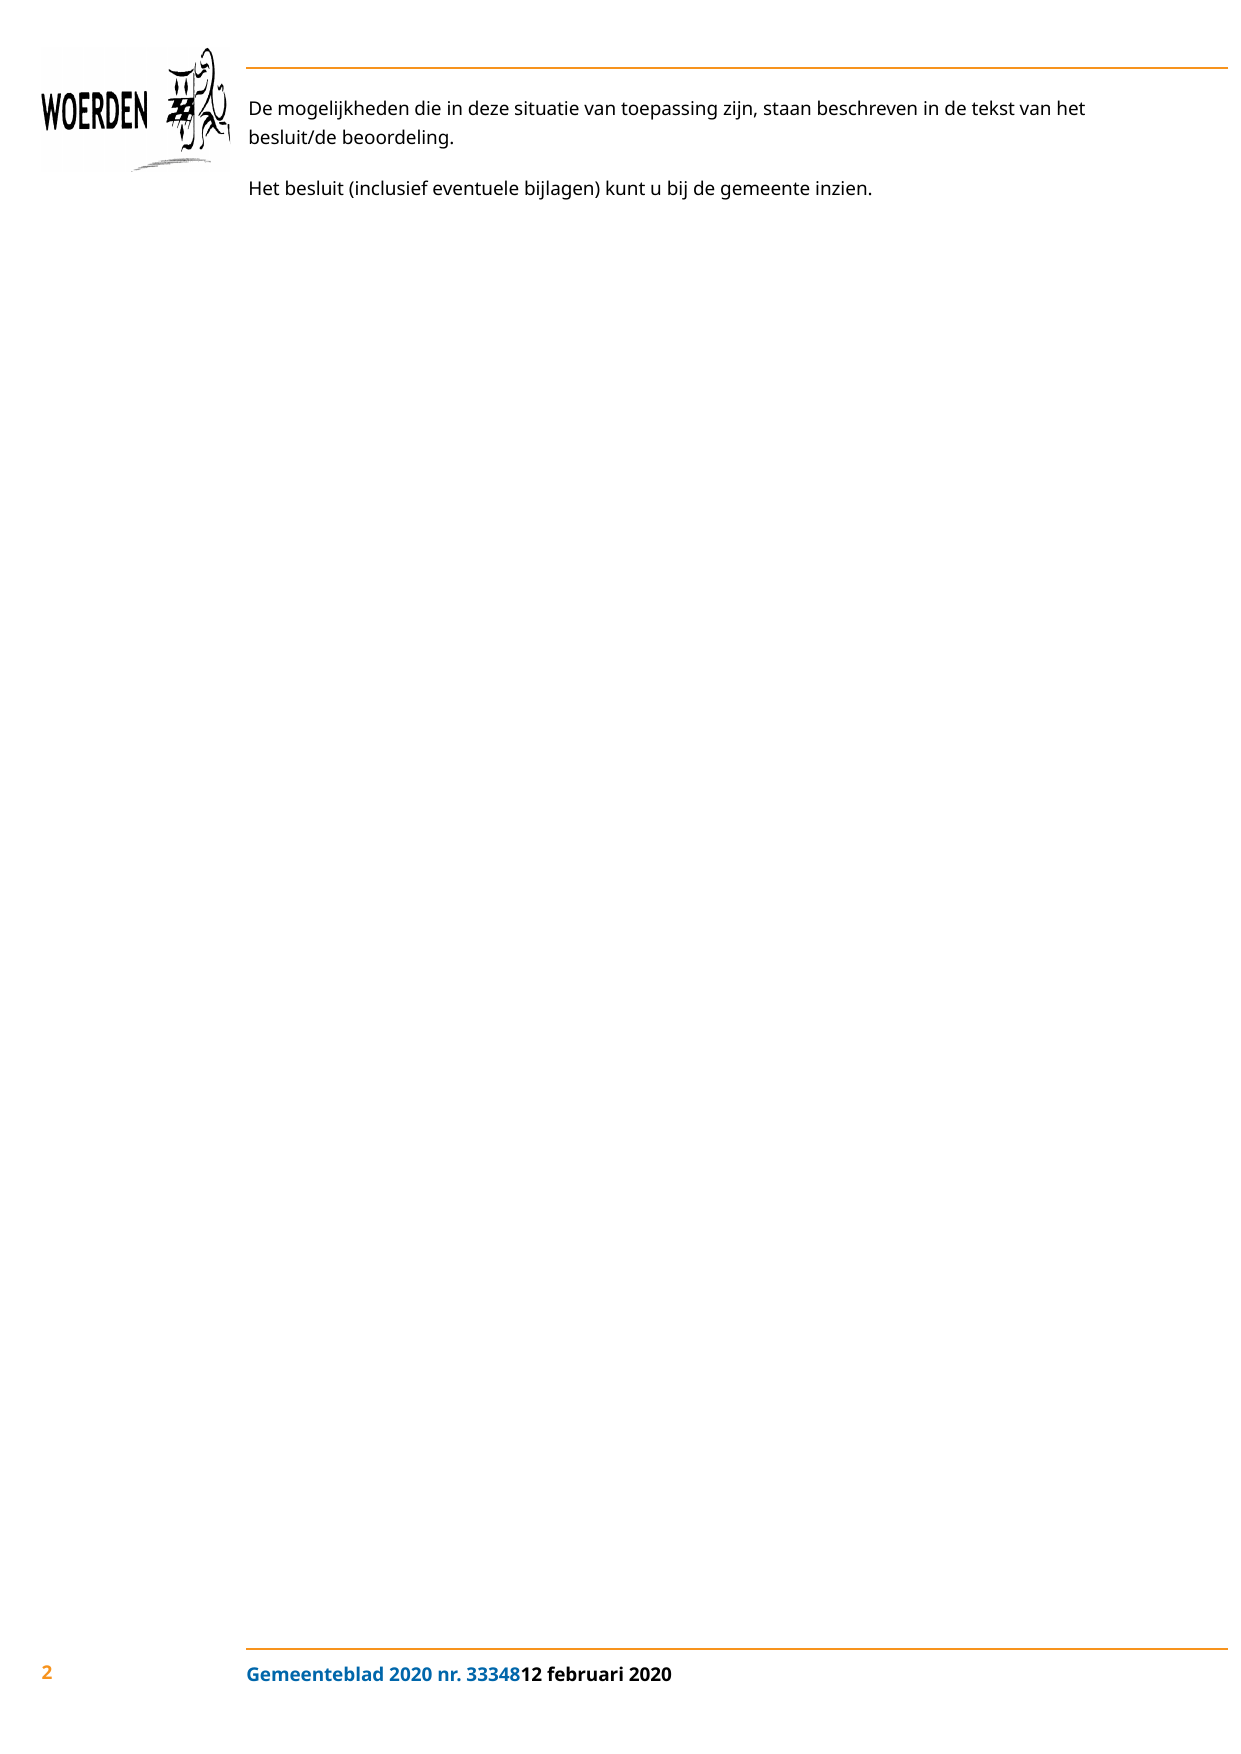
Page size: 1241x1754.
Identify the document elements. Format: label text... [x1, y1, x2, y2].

text Het besluit (inclusief eventuele bijlagen) kunt u bij de gemeente inzien. [248, 175, 1152, 201]
text De mogelijkheden die in deze situatie van toepassing zijn, staan beschreven in de tekst van het besluit/de beoordeling. [248, 95, 1152, 150]
picture [41, 47, 231, 172]
